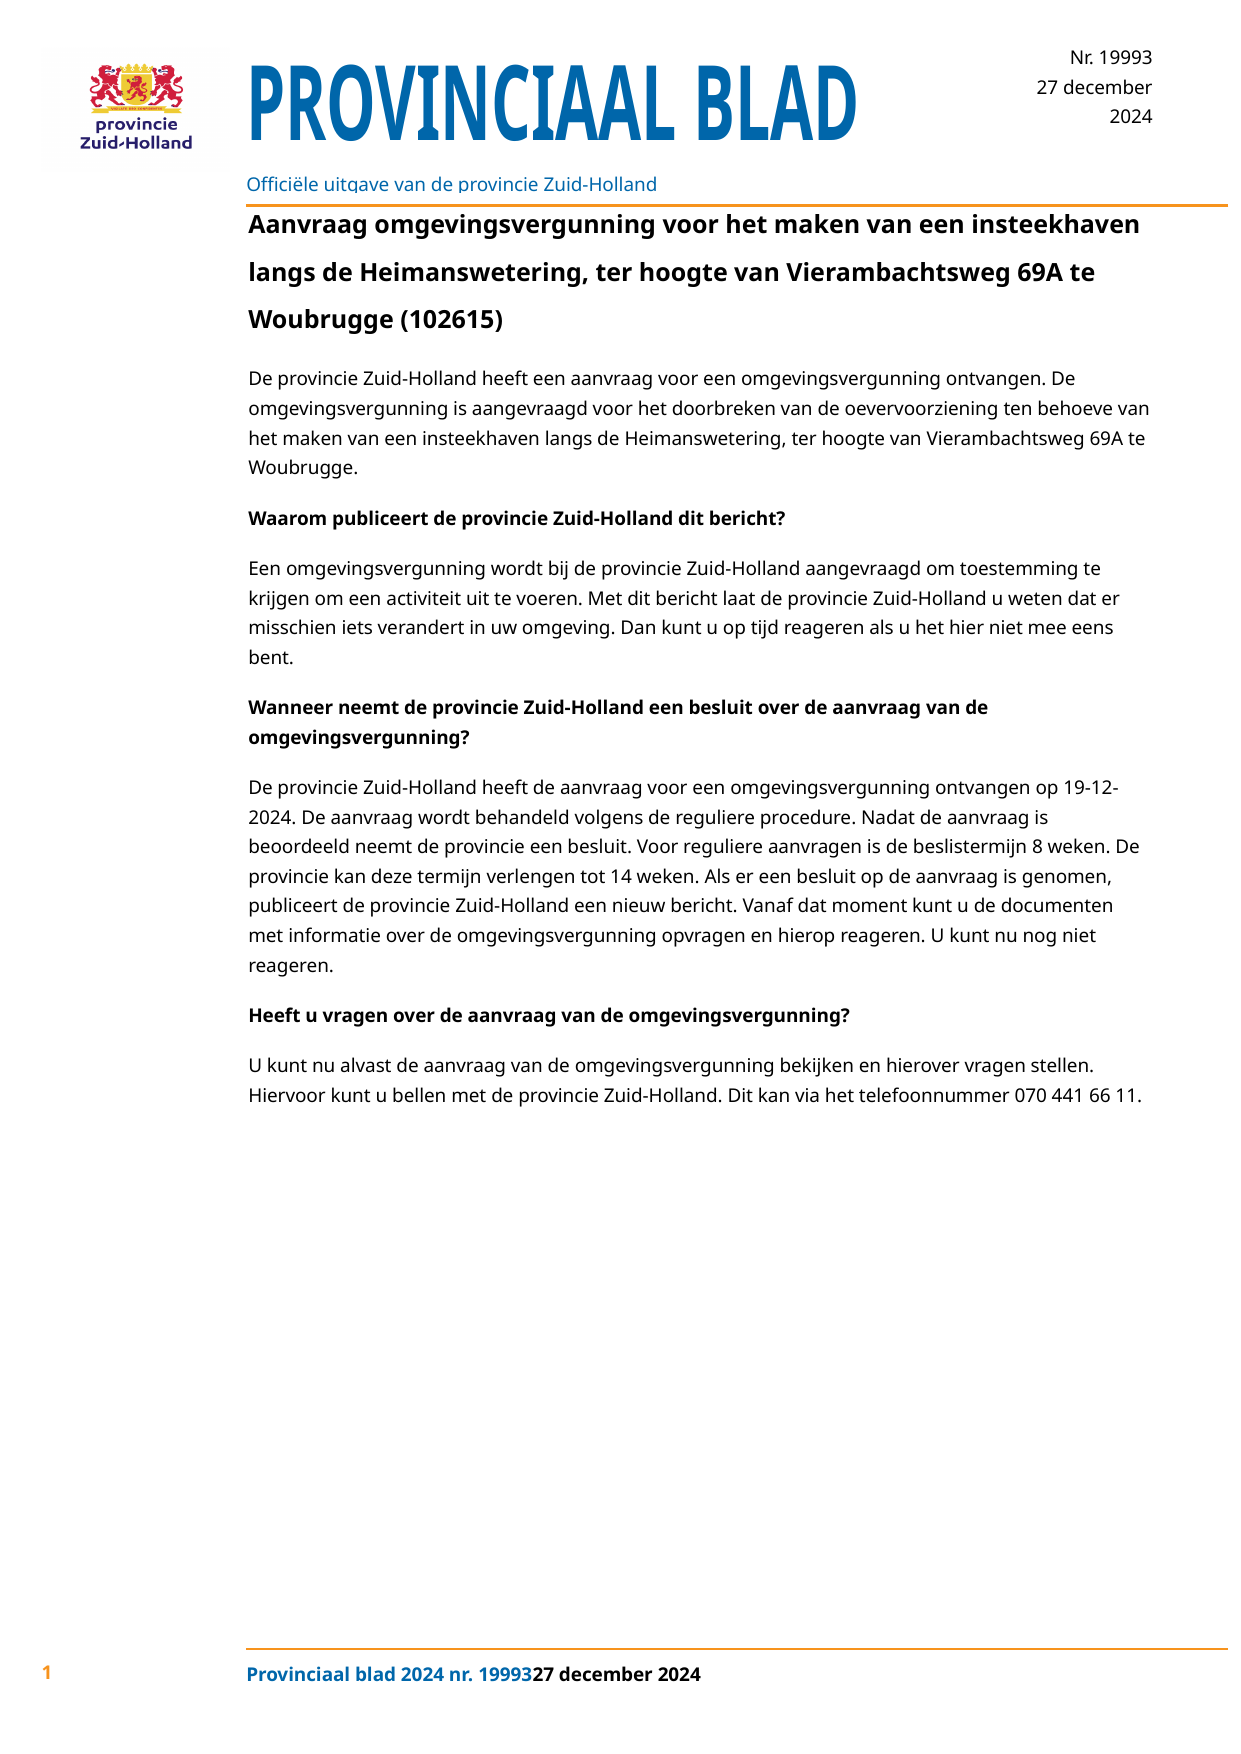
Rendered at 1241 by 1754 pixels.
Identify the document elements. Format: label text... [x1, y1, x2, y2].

picture [41, 47, 231, 172]
text Aanvraag omgevingsvergunning voor het maken van een insteekhaven langs de Heimanswetering, ter hoogte van Vierambachtsweg 69A te Woubrugge (102615) [248, 207, 1152, 336]
text U kunt nu alvast de aanvraag van de omgevingsvergunning bekijken en hierover vragen stellen. Hiervoor kunt u bellen met de provincie Zuid-Holland. Dit kan via het telefoonnummer 070 441 66 11. [248, 1053, 1152, 1108]
text Wanneer neemt de provincie Zuid-Holland een besluit over de aanvraag van de omgevingsvergunning? [248, 694, 1152, 749]
text De provincie Zuid-Holland heeft de aanvraag voor een omgevingsvergunning ontvangen op 19-12-2024. De aanvraag wordt behandeld volgens de reguliere procedure. Nadat de aanvraag is beoordeeld neemt de provincie een besluit. Voor reguliere aanvragen is de beslistermijn 8 weken. De provincie kan deze termijn verlengen tot 14 weken. Als er een besluit op de aanvraag is genomen, publiceert de provincie Zuid-Holland een nieuw bericht. Vanaf dat moment kunt u de documenten met informatie over de omgevingsvergunning opvragen en hierop reageren. U kunt nu nog niet reageren. [248, 774, 1152, 977]
text Heeft u vragen over de aanvraag van de omgevingsvergunning? [248, 1002, 1152, 1028]
text De provincie Zuid-Holland heeft een aanvraag voor een omgevingsvergunning ontvangen. De omgevingsvergunning is aangevraagd voor het doorbreken van de oevervoorziening ten behoeve van het maken van een insteekhaven langs de Heimanswetering, ter hoogte van Vierambachtsweg 69A te Woubrugge. [248, 366, 1152, 480]
text Een omgevingsvergunning wordt bij de provincie Zuid-Holland aangevraagd om toestemming te krijgen om een activiteit uit te voeren. Met dit bericht laat de provincie Zuid-Holland u weten dat er misschien iets verandert in uw omgeving. Dan kunt u op tijd reageren als u het hier niet mee eens bent. [248, 555, 1152, 669]
text Waarom publiceert de provincie Zuid-Holland dit bericht? [248, 505, 1152, 530]
